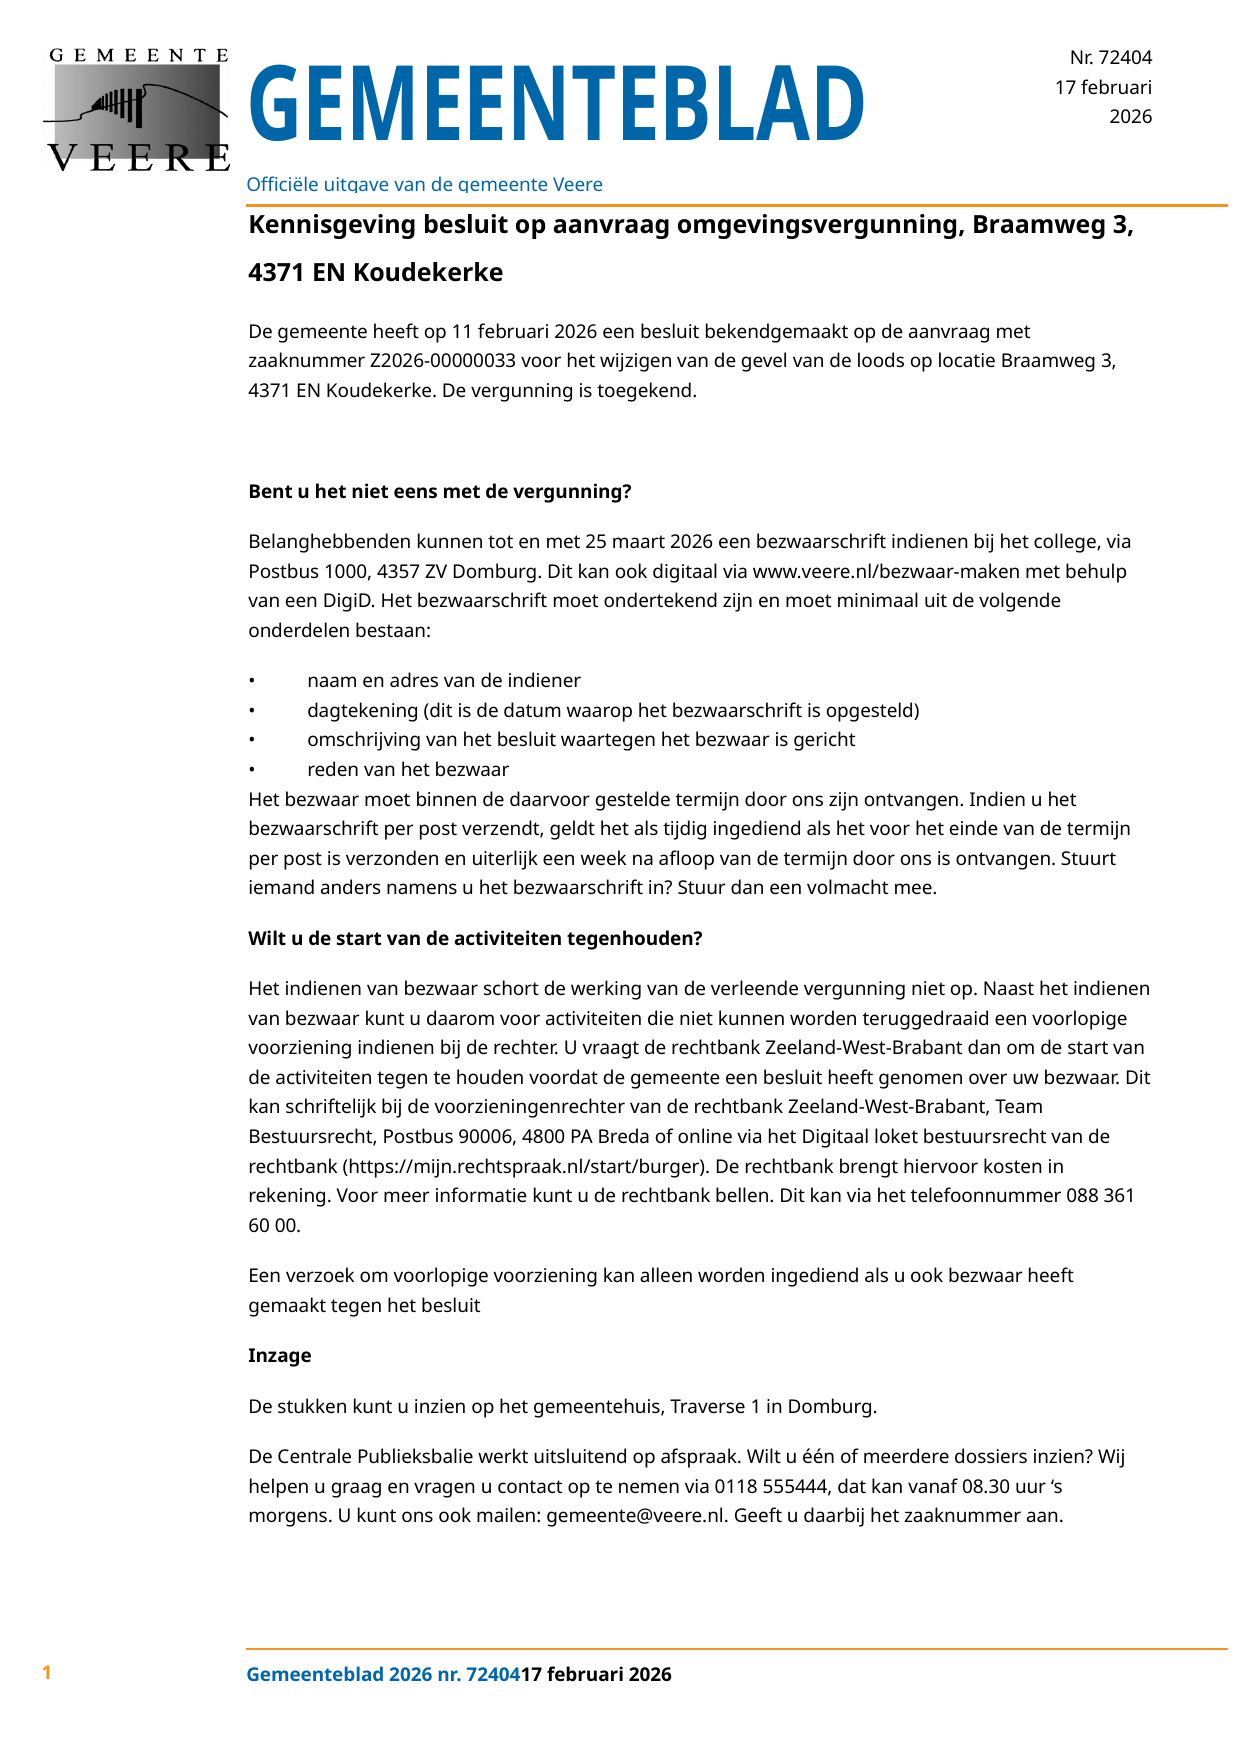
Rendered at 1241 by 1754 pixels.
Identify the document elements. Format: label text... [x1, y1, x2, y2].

text Inzage [248, 1342, 1152, 1368]
text De Centrale Publieksbalie werkt uitsluitend op afspraak. Wilt u één of meerdere dossiers inzien? Wij helpen u graag en vragen u contact op te nemen via 0118 555444, dat kan vanaf 08.30 uur ‘s morgens. U kunt ons ook mailen: gemeente@veere.nl. Geeft u daarbij het zaaknummer aan. [248, 1443, 1152, 1528]
list naam en adres van de indiener [248, 667, 1152, 693]
text Wilt u de start van de activiteiten tegenhouden? [248, 925, 1152, 951]
text Het bezwaar moet binnen de daarvoor gestelde termijn door ons zijn ontvangen. Indien u het bezwaarschrift per post verzendt, geldt het als tijdig ingediend als het voor het einde van de termijn per post is verzonden en uiterlijk een week na afloop van de termijn door ons is ontvangen. Stuurt iemand anders namens u het bezwaarschrift in? Stuur dan een volmacht mee. [248, 786, 1152, 900]
text Een verzoek om voorlopige voorziening kan alleen worden ingediend als u ook bezwaar heeft gemaakt tegen het besluit [248, 1262, 1152, 1318]
text De gemeente heeft op 11 februari 2026 een besluit bekendgemaakt op de aanvraag met zaaknummer Z2026-00000033 voor het wijzigen van de gevel van de loods op locatie Braamweg 3, 4371 EN Koudekerke. De vergunning is toegekend. [248, 318, 1152, 403]
text Kennisgeving besluit op aanvraag omgevingsvergunning, Braamweg 3, 4371 EN Koudekerke [248, 207, 1152, 288]
list reden van het bezwaar [248, 756, 1152, 782]
text De stukken kunt u inzien op het gemeentehuis, Traverse 1 in Domburg. [248, 1393, 1152, 1419]
text Belanghebbenden kunnen tot en met 25 maart 2026 een bezwaarschrift indienen bij het college, via Postbus 1000, 4357 ZV Domburg. Dit kan ook digitaal via www.veere.nl/bezwaar-maken met behulp van een DigiD. Het bezwaarschrift moet ondertekend zijn en moet minimaal uit de volgende onderdelen bestaan: [248, 528, 1152, 643]
picture [41, 47, 231, 172]
text Bent u het niet eens met de vergunning? [248, 478, 1152, 504]
list omschrijving van het besluit waartegen het bezwaar is gericht [248, 727, 1152, 752]
text Het indienen van bezwaar schort de werking van de verleende vergunning niet op. Naast het indienen van bezwaar kunt u daarom voor activiteiten die niet kunnen worden teruggedraaid een voorlopige voorziening indienen bij de rechter. U vraagt de rechtbank Zeeland-West-Brabant dan om de start van de activiteiten tegen te houden voordat de gemeente een besluit heeft genomen over uw bezwaar. Dit kan schriftelijk bij de voorzieningenrechter van de rechtbank Zeeland-West-Brabant, Team Bestuursrecht, Postbus 90006, 4800 PA Breda of online via het Digitaal loket bestuursrecht van de rechtbank (https://mijn.rechtspraak.nl/start/burger). De rechtbank brengt hiervoor kosten in rekening. Voor meer informatie kunt u de rechtbank bellen. Dit kan via het telefoonnummer 088 361 60 00. [248, 975, 1152, 1238]
list dagtekening (dit is de datum waarop het bezwaarschrift is opgesteld) [248, 697, 1152, 723]
